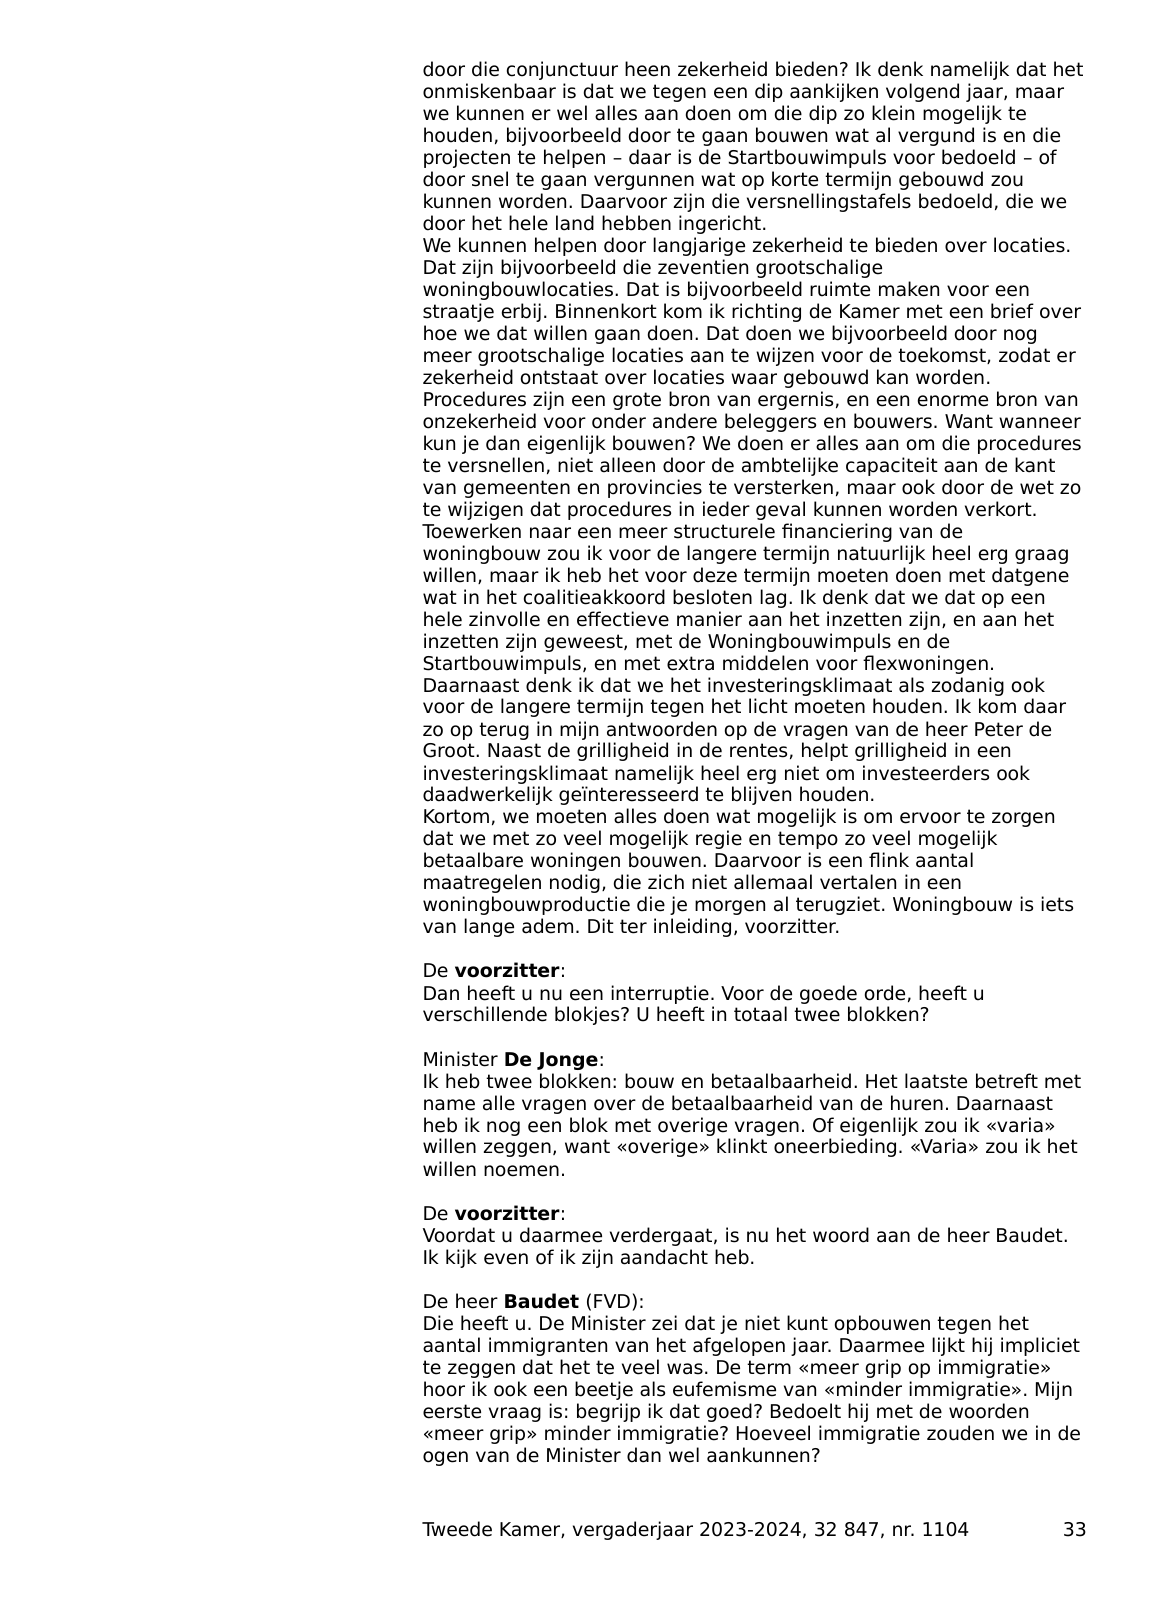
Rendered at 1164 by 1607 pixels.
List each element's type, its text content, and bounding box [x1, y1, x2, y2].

text Procedures zijn een grote bron van ergernis, en een enorme bron van onzekerheid voor onder andere beleggers en bouwers. Want wanneer kun je dan eigenlijk bouwen? We doen er alles aan om die procedures te versnellen, niet alleen door de ambtelijke capaciteit aan de kant van gemeenten en provincies te versterken, maar ook door de wet zo te wijzigen dat procedures in ieder geval kunnen worden verkort. [422, 389, 1087, 521]
text Ik heb twee blokken: bouw en betaalbaarheid. Het laatste betreft met name alle vragen over de betaalbaarheid van de huren. Daarnaast heb ik nog een blok met overige vragen. Of eigenlijk zou ik «varia» willen zeggen, want «overige» klinkt oneerbieding. «Varia» zou ik het willen noemen. [422, 1071, 1087, 1180]
text Minister De Jonge: [422, 1048, 1087, 1071]
text door die conjunctuur heen zekerheid bieden? Ik denk namelijk dat het onmiskenbaar is dat we tegen een dip aankijken volgend jaar, maar we kunnen er wel alles aan doen om die dip zo klein mogelijk te houden, bijvoorbeeld door te gaan bouwen wat al vergund is en die projecten te helpen – daar is de Startbouwimpuls voor bedoeld – of door snel te gaan vergunnen wat op korte termijn gebouwd zou kunnen worden. Daarvoor zijn die versnellingstafels bedoeld, die we door het hele land hebben ingericht. [422, 59, 1087, 235]
text Voordat u daarmee verdergaat, is nu het woord aan de heer Baudet. Ik kijk even of ik zijn aandacht heb. [422, 1224, 1087, 1268]
text De voorzitter: [422, 960, 1087, 982]
text Kortom, we moeten alles doen wat mogelijk is om ervoor te zorgen dat we met zo veel mogelijk regie en tempo zo veel mogelijk betaalbare woningen bouwen. Daarvoor is een flink aantal maatregelen nodig, die zich niet allemaal vertalen in een woningbouwproductie die je morgen al terugziet. Woningbouw is iets van lange adem. Dit ter inleiding, voorzitter. [422, 806, 1087, 938]
text De heer Baudet (FVD): [422, 1291, 1087, 1313]
text De voorzitter: [422, 1203, 1087, 1224]
text Die heeft u. De Minister zei dat je niet kunt opbouwen tegen het aantal immigranten van het afgelopen jaar. Daarmee lijkt hij impliciet te zeggen dat het te veel was. De term «meer grip op immigratie» hoor ik ook een beetje als eufemisme van «minder immigratie». Mijn eerste vraag is: begrijp ik dat goed? Bedoelt hij met de woorden «meer grip» minder immigratie? Hoeveel immigratie zouden we in de ogen van de Minister dan wel aankunnen? [422, 1313, 1087, 1467]
text We kunnen helpen door langjarige zekerheid te bieden over locaties. Dat zijn bijvoorbeeld die zeventien grootschalige woningbouwlocaties. Dat is bijvoorbeeld ruimte maken voor een straatje erbij. Binnenkort kom ik richting de Kamer met een brief over hoe we dat willen gaan doen. Dat doen we bijvoorbeeld door nog meer grootschalige locaties aan te wijzen voor de toekomst, zodat er zekerheid ontstaat over locaties waar gebouwd kan worden. [422, 235, 1087, 389]
text Toewerken naar een meer structurele financiering van de woningbouw zou ik voor de langere termijn natuurlijk heel erg graag willen, maar ik heb het voor deze termijn moeten doen met datgene wat in het coalitieakkoord besloten lag. Ik denk dat we dat op een hele zinvolle en effectieve manier aan het inzetten zijn, en aan het inzetten zijn geweest, met de Woningbouwimpuls en de Startbouwimpuls, en met extra middelen voor flexwoningen. Daarnaast denk ik dat we het investeringsklimaat als zodanig ook voor de langere termijn tegen het licht moeten houden. Ik kom daar zo op terug in mijn antwoorden op de vragen van de heer Peter de Groot. Naast de grilligheid in de rentes, helpt grilligheid in een investeringsklimaat namelijk heel erg niet om investeerders ook daadwerkelijk geïnteresseerd te blijven houden. [422, 521, 1087, 806]
text Dan heeft u nu een interruptie. Voor de goede orde, heeft u verschillende blokjes? U heeft in totaal twee blokken? [422, 982, 1087, 1026]
